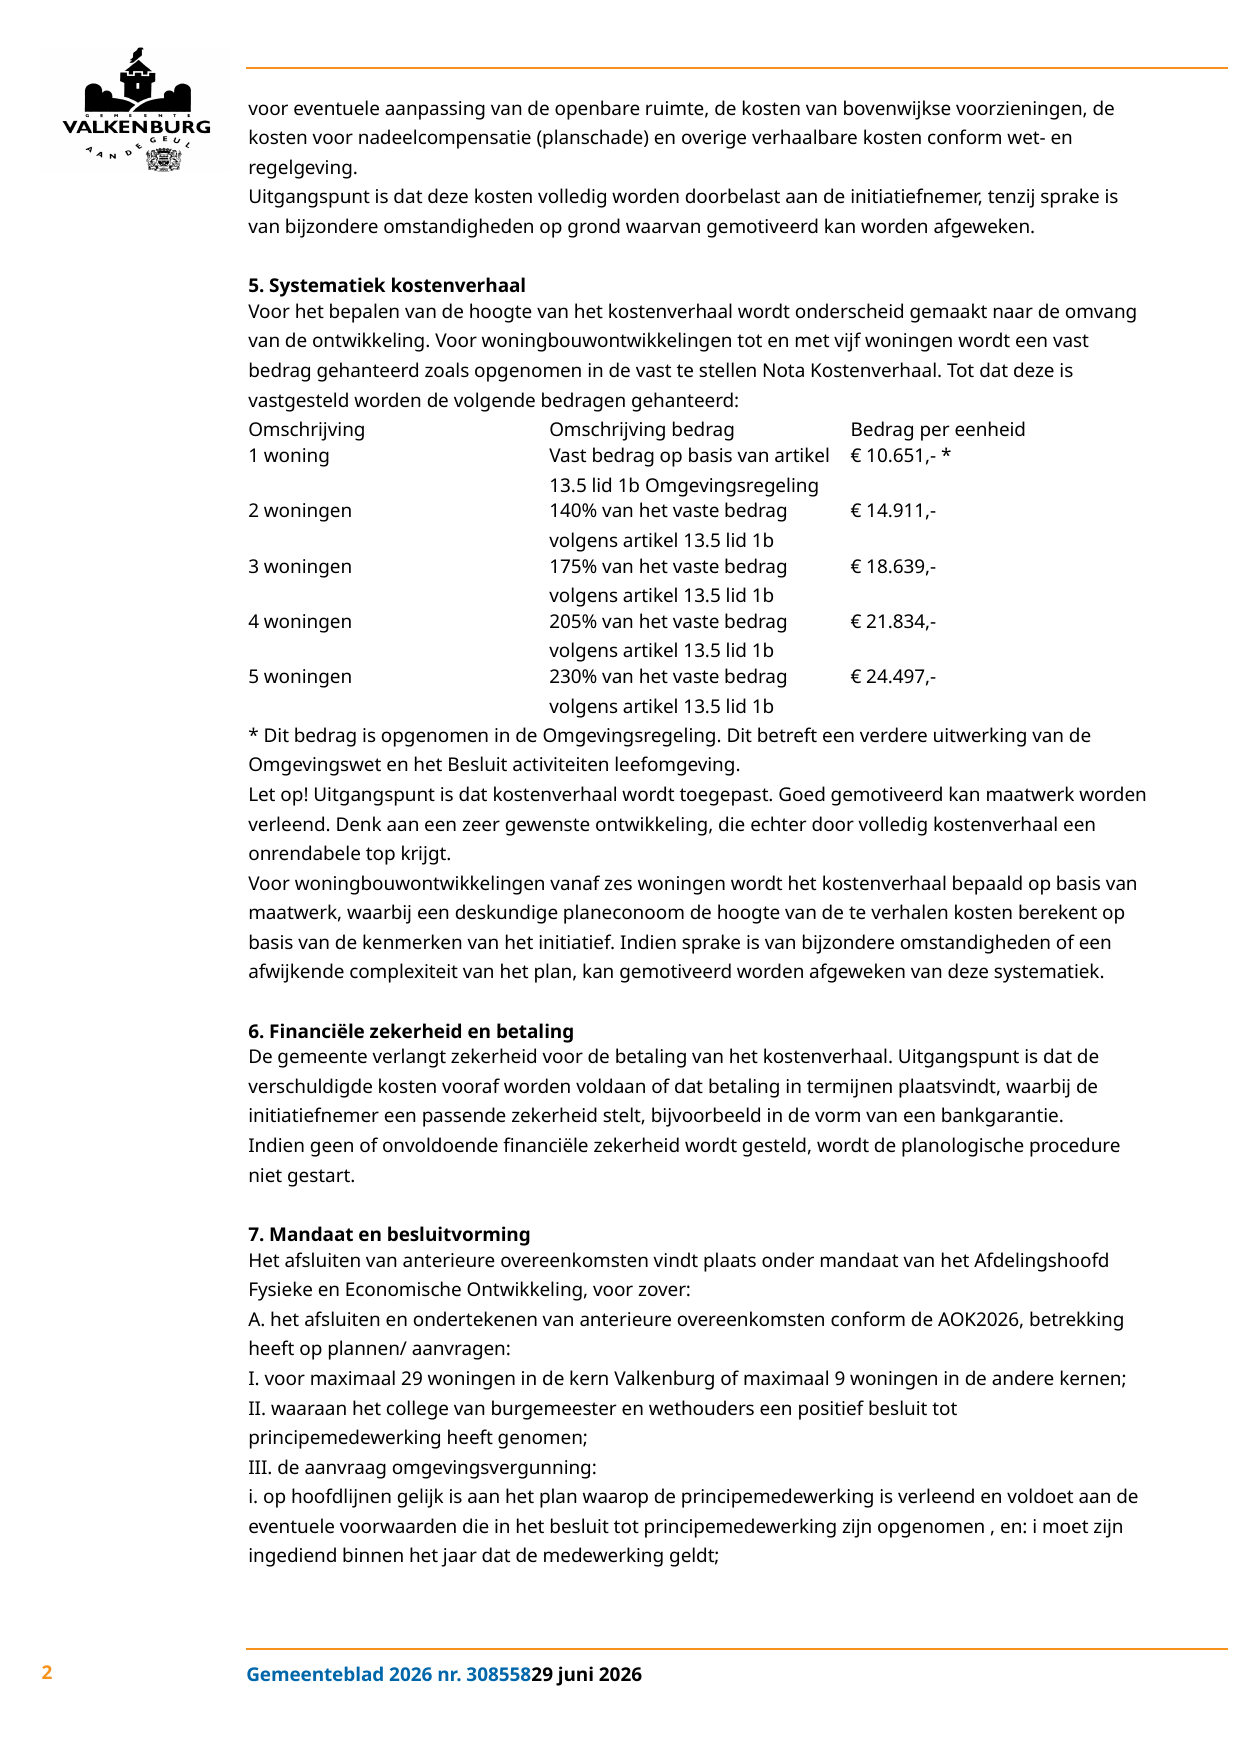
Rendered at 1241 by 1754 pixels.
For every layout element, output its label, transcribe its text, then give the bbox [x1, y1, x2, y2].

table_cell 140% van het vaste bedrag volgens artikel 13.5 lid 1b [549, 498, 850, 553]
table_cell € 10.651,- * [850, 442, 1152, 497]
table_cell € 24.497,- [850, 664, 1152, 719]
text De gemeente verlangt zekerheid voor de betaling van het kostenverhaal. Uitgangspunt is dat de verschuldigde kosten vooraf worden voldaan of dat betaling in termijnen plaatsvindt, waarbij de initiatiefnemer een passende zekerheid stelt, bijvoorbeeld in de vorm van een bankgarantie. [248, 1043, 1152, 1128]
table_header Omschrijving [248, 416, 549, 442]
text 5. Systematiek kostenverhaal [248, 272, 1152, 298]
text II. waaraan het college van burgemeester en wethouders een positief besluit tot principemedewerking heeft genomen; [248, 1395, 1152, 1450]
table_cell 3 woningen [248, 553, 549, 608]
table_cell € 21.834,- [850, 608, 1152, 663]
text voor eventuele aanpassing van de openbare ruimte, de kosten van bovenwijkse voorzieningen, de kosten voor nadeelcompensatie (planschade) en overige verhaalbare kosten conform wet- en regelgeving. [248, 95, 1152, 180]
text Let op! Uitgangspunt is dat kostenverhaal wordt toegepast. Goed gemotiveerd kan maatwerk worden verleend. Denk aan een zeer gewenste ontwikkeling, die echter door volledig kostenverhaal een onrendabele top krijgt. [248, 781, 1152, 866]
table_cell € 18.639,- [850, 553, 1152, 608]
table_cell 175% van het vaste bedrag volgens artikel 13.5 lid 1b [549, 553, 850, 608]
table_cell 230% van het vaste bedrag volgens artikel 13.5 lid 1b [549, 664, 850, 719]
text * Dit bedrag is opgenomen in de Omgevingsregeling. Dit betreft een verdere uitwerking van de Omgevingswet en het Besluit activiteiten leefomgeving. [248, 722, 1152, 777]
table_header Omschrijving bedrag [549, 416, 850, 442]
table_cell € 14.911,- [850, 498, 1152, 553]
table_cell 1 woning [248, 442, 549, 497]
picture [41, 47, 231, 172]
text 6. Financiële zekerheid en betaling [248, 1018, 1152, 1043]
table_cell 4 woningen [248, 608, 549, 663]
text A. het afsluiten en ondertekenen van anterieure overeenkomsten conform de AOK2026, betrekking heeft op plannen/ aanvragen: [248, 1306, 1152, 1361]
table_cell 5 woningen [248, 664, 549, 719]
table_header Bedrag per eenheid [850, 416, 1152, 442]
text Het afsluiten van anterieure overeenkomsten vindt plaats onder mandaat van het Afdelingshoofd Fysieke en Economische Ontwikkeling, voor zover: [248, 1247, 1152, 1302]
text I. voor maximaal 29 woningen in de kern Valkenburg of maximaal 9 woningen in de andere kernen; [248, 1365, 1152, 1391]
table_cell 2 woningen [248, 498, 549, 553]
text Voor het bepalen van de hoogte van het kostenverhaal wordt onderscheid gemaakt naar de omvang van de ontwikkeling. Voor woningbouwontwikkelingen tot en met vijf woningen wordt een vast bedrag gehanteerd zoals opgenomen in de vast te stellen Nota Kostenverhaal. Tot dat deze is vastgesteld worden de volgende bedragen gehanteerd: [248, 298, 1152, 412]
text Voor woningbouwontwikkelingen vanaf zes woningen wordt het kostenverhaal bepaald op basis van maatwerk, waarbij een deskundige planeconoom de hoogte van de te verhalen kosten berekent op basis van de kenmerken van het initiatief. Indien sprake is van bijzondere omstandigheden of een afwijkende complexiteit van het plan, kan gemotiveerd worden afgeweken van deze systematiek. [248, 870, 1152, 984]
text Uitgangspunt is dat deze kosten volledig worden doorbelast aan de initiatiefnemer, tenzij sprake is van bijzondere omstandigheden op grond waarvan gemotiveerd kan worden afgeweken. [248, 183, 1152, 239]
text Indien geen of onvoldoende financiële zekerheid wordt gesteld, wordt de planologische procedure niet gestart. [248, 1132, 1152, 1188]
text 7. Mandaat en besluitvorming [248, 1221, 1152, 1247]
table_cell 205% van het vaste bedrag volgens artikel 13.5 lid 1b [549, 608, 850, 663]
text III. de aanvraag omgevingsvergunning: [248, 1454, 1152, 1479]
table_cell Vast bedrag op basis van artikel 13.5 lid 1b Omgevingsregeling [549, 442, 850, 497]
text i. op hoofdlijnen gelijk is aan het plan waarop de principemedewerking is verleend en voldoet aan de eventuele voorwaarden die in het besluit tot principemedewerking zijn opgenomen , en: i moet zijn ingediend binnen het jaar dat de medewerking geldt; [248, 1483, 1152, 1568]
